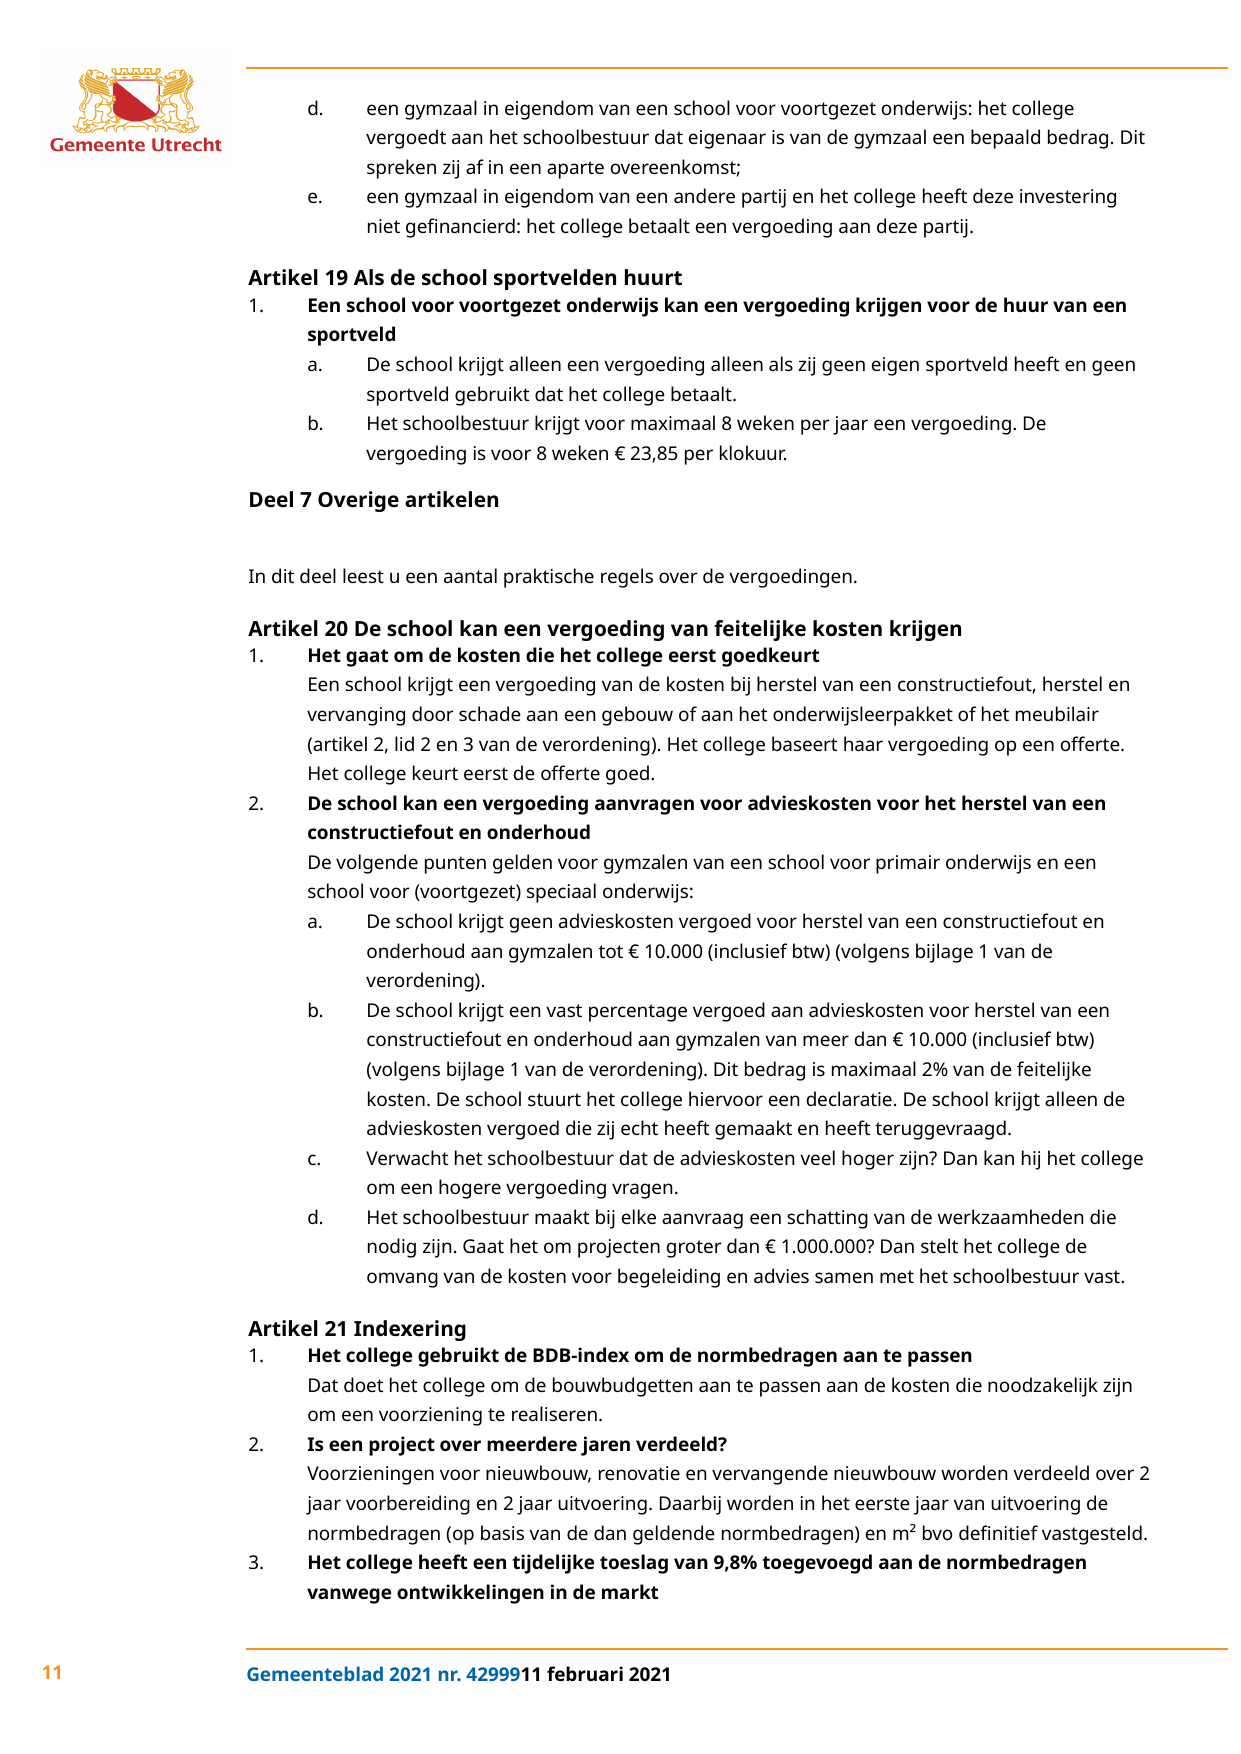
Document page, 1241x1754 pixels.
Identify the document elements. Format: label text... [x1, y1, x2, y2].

list Verwacht het schoolbestuur dat de advieskosten veel hoger zijn? Dan kan hij het college om een hogere vergoeding vragen. [307, 1145, 1152, 1200]
text Deel 7 Overige artikelen [248, 486, 1152, 514]
list De school krijgt geen advieskosten vergoed voor herstel van een constructiefout en onderhoud aan gymzalen tot € 10.000 (inclusief btw) (volgens bijlage 1 van de verordening). [307, 908, 1152, 993]
list een gymzaal in eigendom van een andere partij en het college heeft deze investering niet gefinancierd: het college betaalt een vergoeding aan deze partij. [307, 183, 1152, 239]
list De school krijgt een vast percentage vergoed aan advieskosten voor herstel van een constructiefout en onderhoud aan gymzalen van meer dan € 10.000 (inclusief btw) (volgens bijlage 1 van de verordening). Dit bedrag is maximaal 2% van de feitelijke kosten. De school stuurt het college hiervoor een declaratie. De school krijgt alleen de advieskosten vergoed die zij echt heeft gemaakt en heeft teruggevraagd. [307, 997, 1152, 1141]
picture [41, 47, 231, 172]
list De volgende punten gelden voor gymzalen van een school voor primair onderwijs en een school voor (voortgezet) speciaal onderwijs: [248, 849, 1152, 904]
list een gymzaal in eigendom van een school voor voortgezet onderwijs: het college vergoedt aan het schoolbestuur dat eigenaar is van de gymzaal een bepaald bedrag. Dit spreken zij af in een aparte overeenkomst; [307, 95, 1152, 180]
list Het schoolbestuur krijgt voor maximaal 8 weken per jaar een vergoeding. De vergoeding is voor 8 weken € 23,85 per klokuur. [307, 410, 1152, 466]
list Het gaat om de kosten die het college eerst goedkeurt [248, 642, 1152, 668]
text Artikel 20 De school kan een vergoeding van feitelijke kosten krijgen [248, 614, 1152, 642]
list Een school krijgt een vergoeding van de kosten bij herstel van een constructiefout, herstel en vervanging door schade aan een gebouw of aan het onderwijsleerpakket of het meubilair (artikel 2, lid 2 en 3 van de verordening). Het college baseert haar vergoeding op een offerte. Het college keurt eerst de offerte goed. [248, 672, 1152, 786]
list Dat doet het college om de bouwbudgetten aan te passen aan de kosten die noodzakelijk zijn om een voorziening te realiseren. [248, 1372, 1152, 1427]
list De school krijgt alleen een vergoeding alleen als zij geen eigen sportveld heeft en geen sportveld gebruikt dat het college betaalt. [307, 351, 1152, 406]
text Artikel 19 Als de school sportvelden huurt [248, 263, 1152, 292]
list Het college heeft een tijdelijke toeslag van 9,8% toegevoegd aan de normbedragen vanwege ontwikkelingen in de markt [248, 1549, 1152, 1604]
text In dit deel leest u een aantal praktische regels over de vergoedingen. [248, 563, 1152, 589]
list Is een project over meerdere jaren verdeeld? [248, 1431, 1152, 1457]
list De school kan een vergoeding aanvragen voor advieskosten voor het herstel van een constructiefout en onderhoud [248, 790, 1152, 845]
list Een school voor voortgezet onderwijs kan een vergoeding krijgen voor de huur van een sportveld [248, 292, 1152, 347]
text Artikel 21 Indexering [248, 1314, 1152, 1342]
list Voorzieningen voor nieuwbouw, renovatie en vervangende nieuwbouw worden verdeeld over 2 jaar voorbereiding en 2 jaar uitvoering. Daarbij worden in het eerste jaar van uitvoering de normbedragen (op basis van de dan geldende normbedragen) en m² bvo definitief vastgesteld. [248, 1461, 1152, 1545]
list Het college gebruikt de BDB-index om de normbedragen aan te passen [248, 1342, 1152, 1368]
list Het schoolbestuur maakt bij elke aanvraag een schatting van de werkzaamheden die nodig zijn. Gaat het om projecten groter dan € 1.000.000? Dan stelt het college de omvang van de kosten voor begeleiding en advies samen met het schoolbestuur vast. [307, 1204, 1152, 1289]
